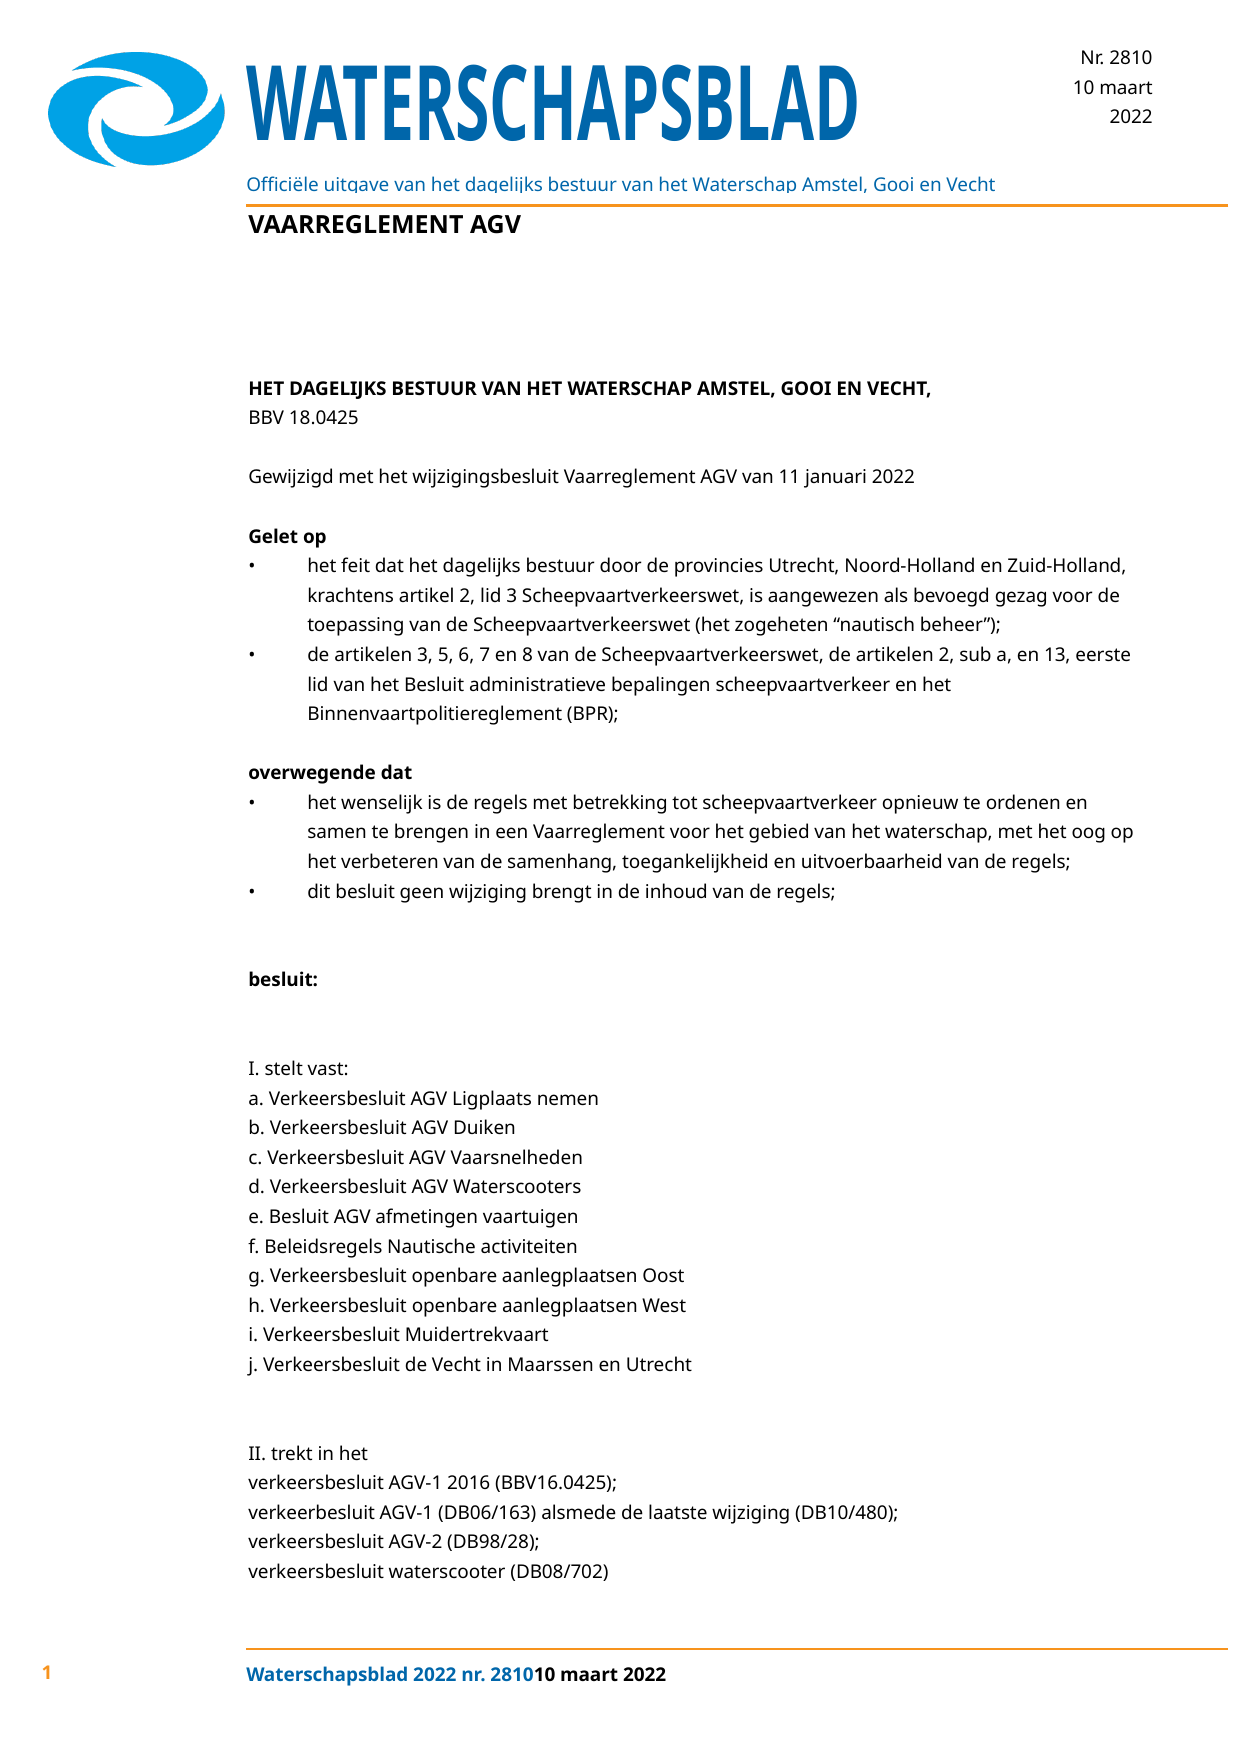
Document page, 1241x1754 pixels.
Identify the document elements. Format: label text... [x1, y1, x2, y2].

text verkeerbesluit AGV-1 (DB06/163) alsmede de laatste wijziging (DB10/480); [248, 1499, 1152, 1525]
list het wenselijk is de regels met betrekking tot scheepvaartverkeer opnieuw te ordenen en samen te brengen in een Vaarreglement voor het gebied van het waterschap, met het oog op het verbeteren van de samenhang, toegankelijkheid en uitvoerbaarheid van de regels; [248, 789, 1152, 874]
text j. Verkeersbesluit de Vecht in Maarssen en Utrecht [248, 1351, 1152, 1377]
text I. stelt vast: [248, 1055, 1152, 1081]
text verkeersbesluit waterscooter (DB08/702) [248, 1558, 1152, 1584]
text BBV 18.0425 [248, 404, 1152, 430]
text Gewijzigd met het wijzigingsbesluit Vaarreglement AGV van 11 januari 2022 [248, 464, 1152, 489]
text b. Verkeersbesluit AGV Duiken [248, 1114, 1152, 1140]
text e. Besluit AGV afmetingen vaartuigen [248, 1203, 1152, 1229]
text verkeersbesluit AGV-1 2016 (BBV16.0425); [248, 1469, 1152, 1495]
text f. Beleidsregels Nautische activiteiten [248, 1233, 1152, 1258]
text g. Verkeersbesluit openbare aanlegplaatsen Oost [248, 1262, 1152, 1288]
picture [41, 47, 231, 172]
text i. Verkeersbesluit Muidertrekvaart [248, 1322, 1152, 1347]
list het feit dat het dagelijks bestuur door de provincies Utrecht, Noord-Holland en Zuid-Holland, krachtens artikel 2, lid 3 Scheepvaartverkeerswet, is aangewezen als bevoegd gezag voor de toepassing van de Scheepvaartverkeerswet (het zogeheten “nautisch beheer”); [248, 552, 1152, 637]
text besluit: [248, 967, 1152, 992]
text HET DAGELIJKS BESTUUR VAN HET WATERSCHAP AMSTEL, GOOI EN VECHT, [248, 375, 1152, 401]
text verkeersbesluit AGV-2 (DB98/28); [248, 1529, 1152, 1554]
text II. trekt in het [248, 1440, 1152, 1466]
list dit besluit geen wijziging brengt in de inhoud van de regels; [248, 878, 1152, 903]
text h. Verkeersbesluit openbare aanlegplaatsen West [248, 1292, 1152, 1318]
text c. Verkeersbesluit AGV Vaarsnelheden [248, 1144, 1152, 1170]
list de artikelen 3, 5, 6, 7 en 8 van de Scheepvaartverkeerswet, de artikelen 2, sub a, en 13, eerste lid van het Besluit administratieve bepalingen scheepvaartverkeer en het Binnenvaartpolitiereglement (BPR); [248, 641, 1152, 726]
text d. Verkeersbesluit AGV Waterscooters [248, 1174, 1152, 1199]
text a. Verkeersbesluit AGV Ligplaats nemen [248, 1085, 1152, 1111]
text Gelet op [248, 523, 1152, 548]
text VAARREGLEMENT AGV [248, 207, 1152, 241]
text overwegende dat [248, 759, 1152, 785]
